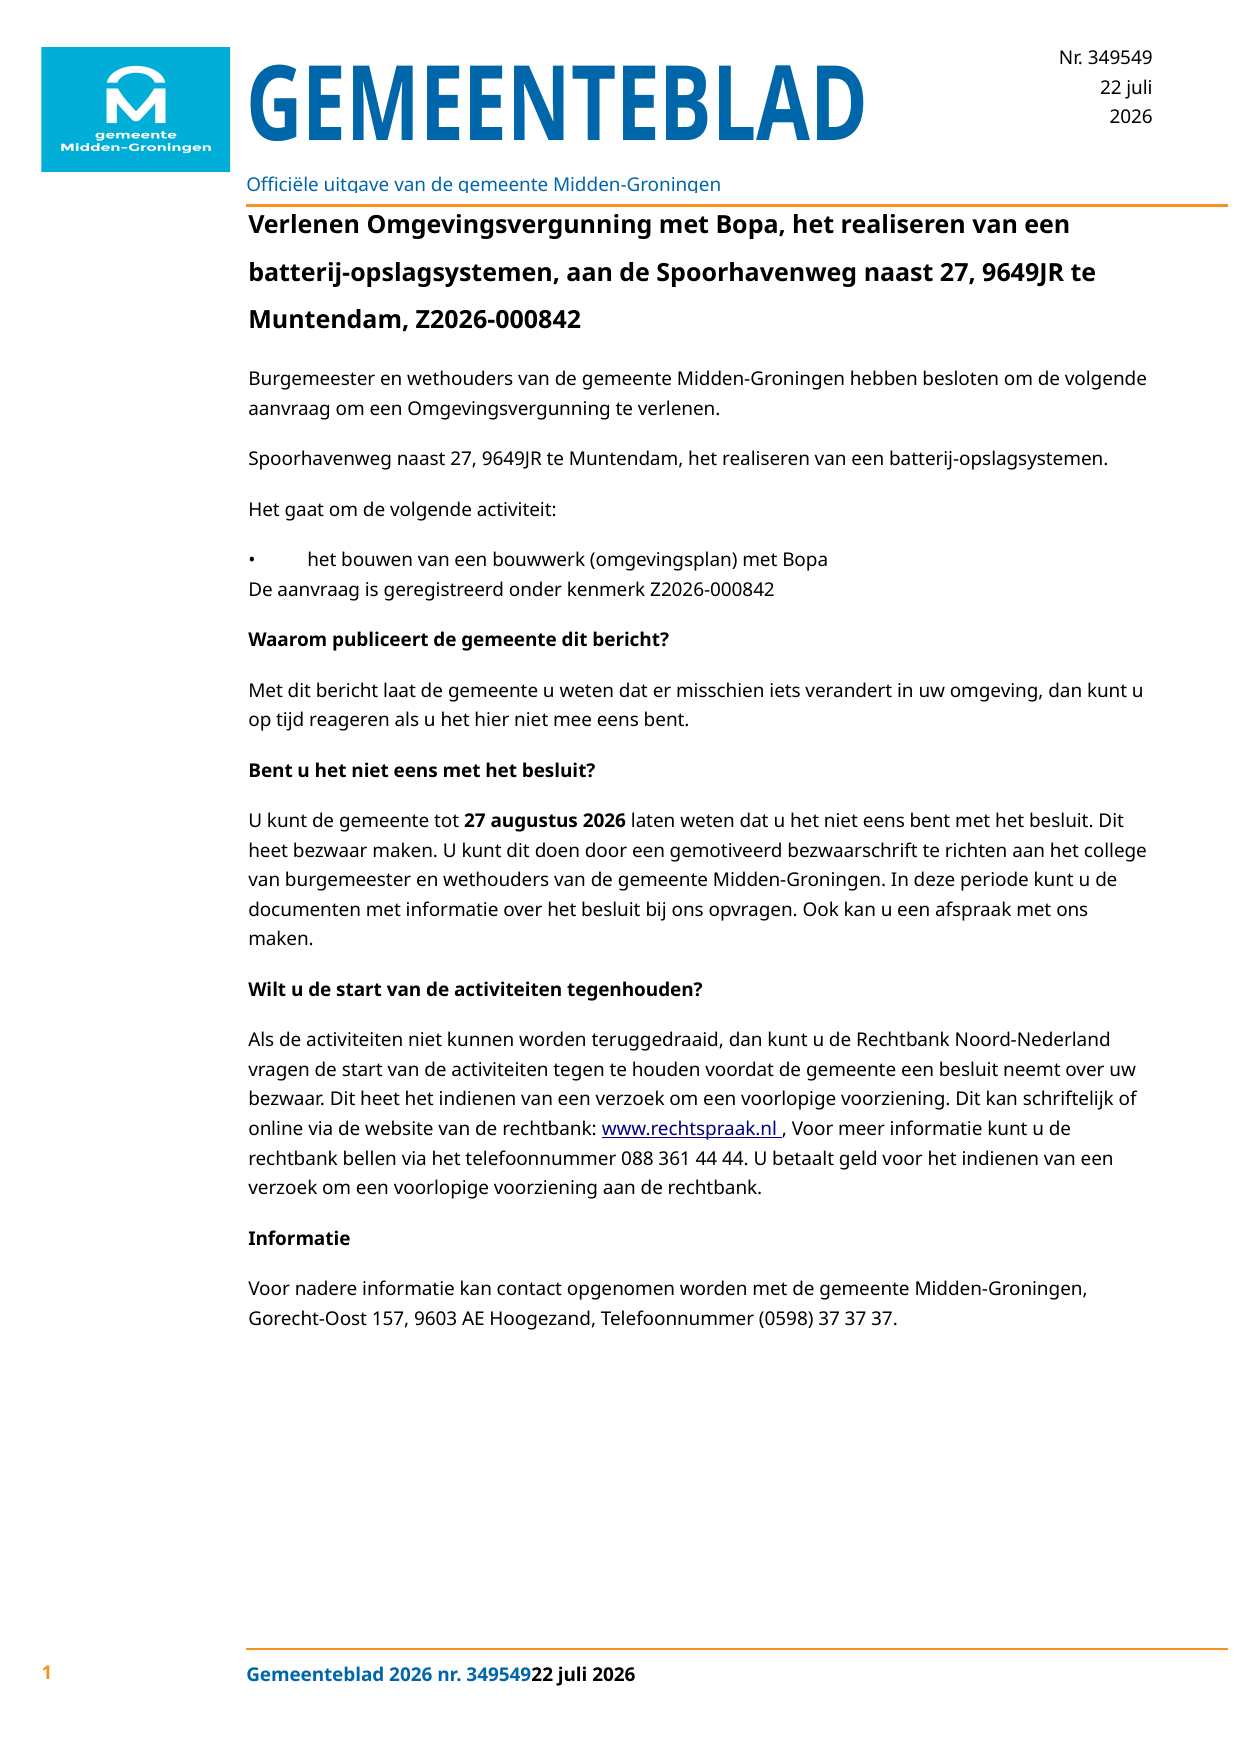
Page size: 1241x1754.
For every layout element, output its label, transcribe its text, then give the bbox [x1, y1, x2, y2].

text Bent u het niet eens met het besluit? [248, 757, 1152, 782]
picture [184, 146, 190, 153]
text De aanvraag is geregistreerd onder kenmerk Z2026-000842 [248, 576, 1152, 602]
text Als de activiteiten niet kunnen worden teruggedraaid, dan kunt u de Rechtbank Noord-Nederland vragen de start van de activiteiten tegen te houden voordat de gemeente een besluit neemt over uw bezwaar. Dit heet het indienen van een verzoek om een voorlopige voorziening. Dit kan schriftelijk of online via de website van de rechtbank: www.rechtspraak.nl , Voor meer informatie kunt u de rechtbank bellen via het telefoonnummer 088 361 44 44. U betaalt geld voor het indienen van een verzoek om een voorlopige voorziening aan de rechtbank. [248, 1026, 1152, 1200]
picture [108, 66, 164, 82]
text Waarom publiceert de gemeente dit bericht? [248, 626, 1152, 652]
picture [107, 89, 165, 122]
text Verlenen Omgevingsvergunning met Bopa, het realiseren van een batterij-opslagsystemen, aan de Spoorhavenweg naast 27, 9649JR te Muntendam, Z2026-000842 [248, 207, 1152, 336]
text Het gaat om de volgende activiteit: [248, 496, 1152, 522]
text U kunt de gemeente tot 27 augustus 2026 laten weten dat u het niet eens bent met het besluit. Dit heet bezwaar maken. U kunt dit doen door een gemotiveerd bezwaarschrift te richten aan het college van burgemeester en wethouders van de gemeente Midden-Groningen. In deze periode kunt u de documenten met informatie over het besluit bij ons opvragen. Ook kan u een afspraak met ons maken. [248, 807, 1152, 951]
text Burgemeester en wethouders van de gemeente Midden-Groningen hebben besloten om de volgende aanvraag om een Omgevingsvergunning te verlenen. [248, 366, 1152, 421]
text Voor nadere informatie kan contact opgenomen worden met de gemeente Midden-Groningen, Gorecht-Oost 157, 9603 AE Hoogezand, Telefoonnummer (0598) 37 37 37. [248, 1275, 1152, 1330]
text Informatie [248, 1225, 1152, 1250]
text Met dit bericht laat de gemeente u weten dat er misschien iets verandert in uw omgeving, dan kunt u op tijd reageren als u het hier niet mee eens bent. [248, 677, 1152, 732]
text Wilt u de start van de activiteiten tegenhouden? [248, 976, 1152, 1002]
text Spoorhavenweg naast 27, 9649JR te Muntendam, het realiseren van een batterij-opslagsystemen. [248, 446, 1152, 471]
list het bouwen van een bouwwerk (omgevingsplan) met Bopa [248, 546, 1152, 572]
